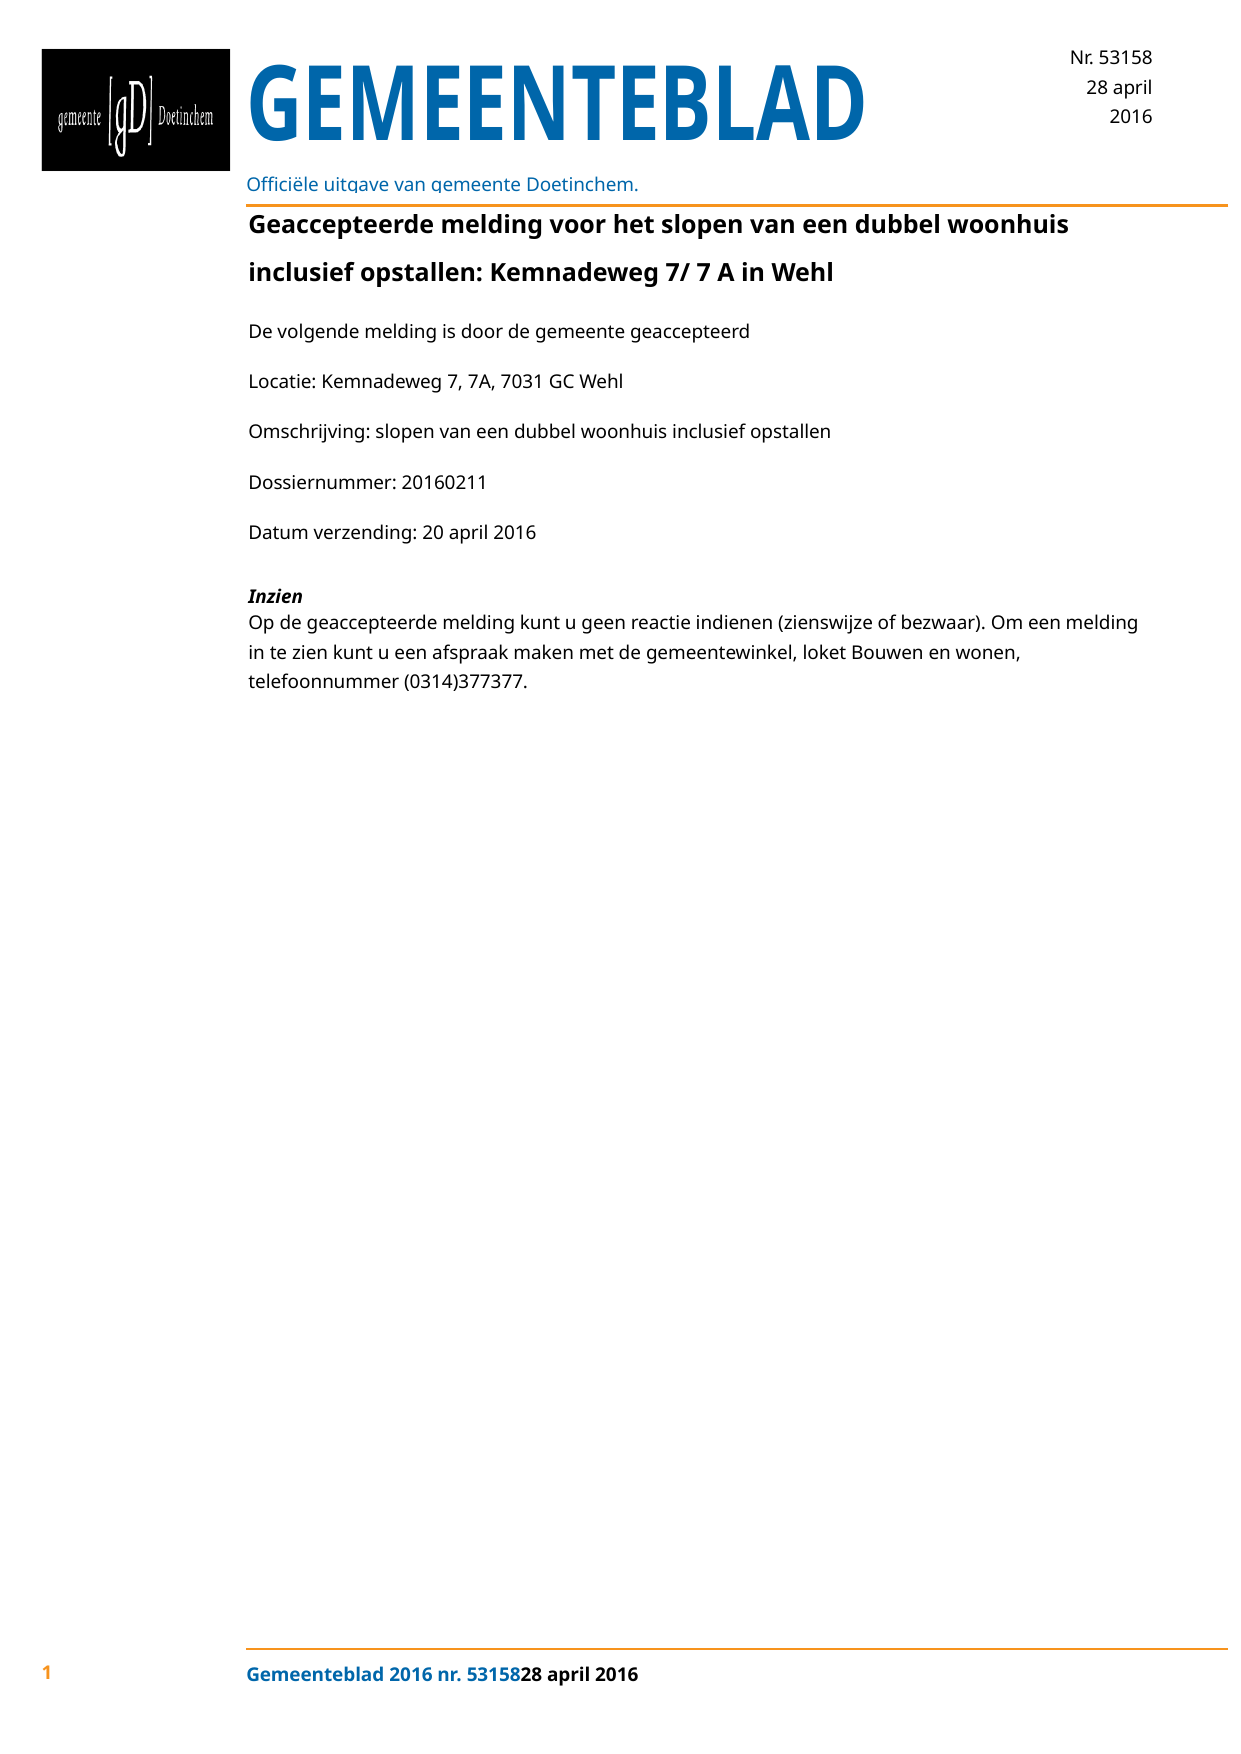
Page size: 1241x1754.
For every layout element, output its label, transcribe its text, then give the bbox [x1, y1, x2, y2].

text Locatie: Kemnadeweg 7, 7A, 7031 GC Wehl [248, 368, 1152, 394]
text Inzien [248, 583, 1152, 609]
text Geaccepteerde melding voor het slopen van een dubbel woonhuis inclusief opstallen: Kemnadeweg 7/ 7 A in Wehl [248, 207, 1152, 288]
picture [41, 47, 231, 172]
text Omschrijving: slopen van een dubbel woonhuis inclusief opstallen [248, 419, 1152, 444]
text Dossiernummer: 20160211 [248, 469, 1152, 495]
text Op de geaccepteerde melding kunt u geen reactie indienen (zienswijze of bezwaar). Om een melding in te zien kunt u een afspraak maken met de gemeentewinkel, loket Bouwen en wonen, telefoonnummer (0314)377377. [248, 609, 1152, 694]
text De volgende melding is door de gemeente geaccepteerd [248, 318, 1152, 344]
text Datum verzending: 20 april 2016 [248, 519, 1152, 545]
